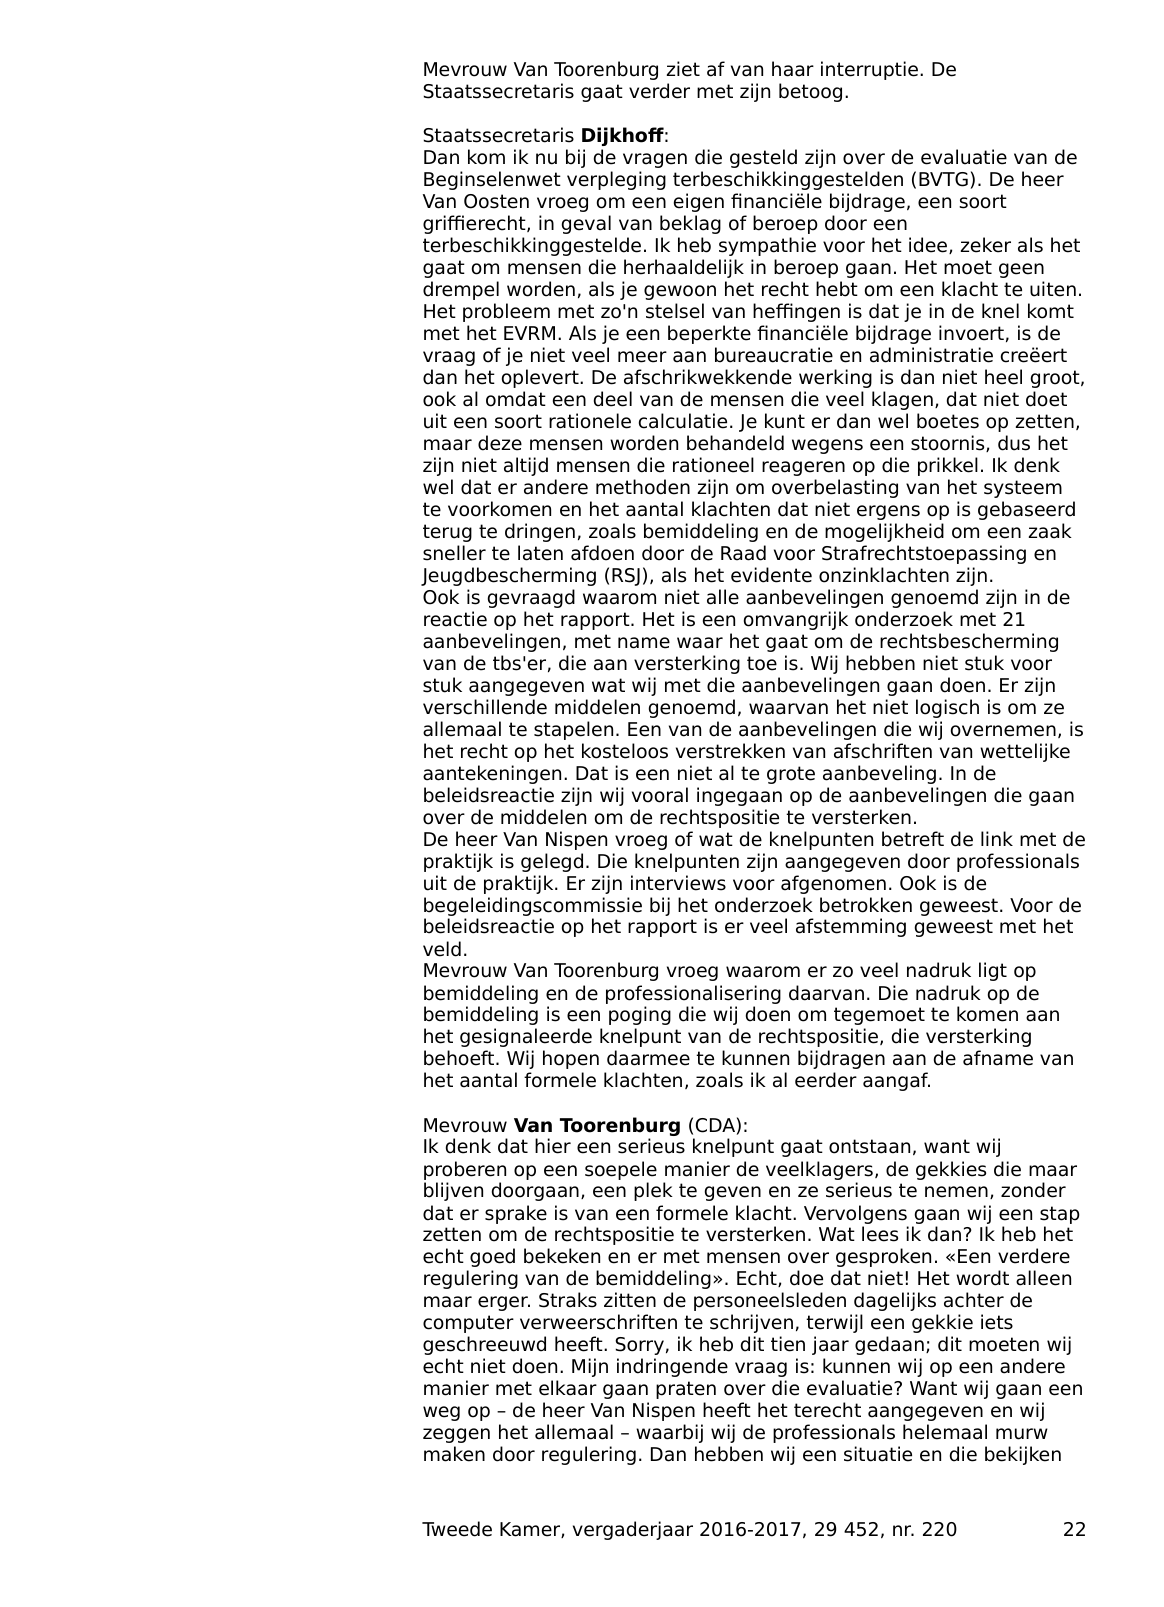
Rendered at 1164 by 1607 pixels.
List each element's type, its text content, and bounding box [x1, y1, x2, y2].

text Mevrouw Van Toorenburg vroeg waarom er zo veel nadruk ligt op bemiddeling en de professionalisering daarvan. Die nadruk op de bemiddeling is een poging die wij doen om tegemoet te komen aan het gesignaleerde knelpunt van de rechtspositie, die versterking behoeft. Wij hopen daarmee te kunnen bijdragen aan de afname van het aantal formele klachten, zoals ik al eerder aangaf. [422, 960, 1087, 1092]
text Mevrouw Van Toorenburg (CDA): [422, 1114, 1087, 1136]
text Staatssecretaris Dijkhoff: [422, 125, 1087, 147]
text Mevrouw Van Toorenburg ziet af van haar interruptie. De Staatssecretaris gaat verder met zijn betoog. [422, 59, 1087, 103]
text Ik denk dat hier een serieus knelpunt gaat ontstaan, want wij proberen op een soepele manier de veelklagers, de gekkies die maar blijven doorgaan, een plek te geven en ze serieus te nemen, zonder dat er sprake is van een formele klacht. Vervolgens gaan wij een stap zetten om de rechtspositie te versterken. Wat lees ik dan? Ik heb het echt goed bekeken en er met mensen over gesproken. «Een verdere regulering van de bemiddeling». Echt, doe dat niet! Het wordt alleen maar erger. Straks zitten de personeelsleden dagelijks achter de computer verweerschriften te schrijven, terwijl een gekkie iets geschreeuwd heeft. Sorry, ik heb dit tien jaar gedaan; dit moeten wij echt niet doen. Mijn indringende vraag is: kunnen wij op een andere manier met elkaar gaan praten over die evaluatie? Want wij gaan een weg op – de heer Van Nispen heeft het terecht aangegeven en wij zeggen het allemaal – waarbij wij de professionals helemaal murw maken door regulering. Dan hebben wij een situatie en die bekijken [422, 1136, 1087, 1466]
text Ook is gevraagd waarom niet alle aanbevelingen genoemd zijn in de reactie op het rapport. Het is een omvangrijk onderzoek met 21 aanbevelingen, met name waar het gaat om de rechtsbescherming van de tbs'er, die aan versterking toe is. Wij hebben niet stuk voor stuk aangegeven wat wij met die aanbevelingen gaan doen. Er zijn verschillende middelen genoemd, waarvan het niet logisch is om ze allemaal te stapelen. Een van de aanbevelingen die wij overnemen, is het recht op het kosteloos verstrekken van afschriften van wettelijke aantekeningen. Dat is een niet al te grote aanbeveling. In de beleidsreactie zijn wij vooral ingegaan op de aanbevelingen die gaan over de middelen om de rechtspositie te versterken. [422, 587, 1087, 828]
text Dan kom ik nu bij de vragen die gesteld zijn over de evaluatie van de Beginselenwet verpleging terbeschikkinggestelden (BVTG). De heer Van Oosten vroeg om een eigen financiële bijdrage, een soort griffierecht, in geval van beklag of beroep door een terbeschikkinggestelde. Ik heb sympathie voor het idee, zeker als het gaat om mensen die herhaaldelijk in beroep gaan. Het moet geen drempel worden, als je gewoon het recht hebt om een klacht te uiten. Het probleem met zo'n stelsel van heffingen is dat je in de knel komt met het EVRM. Als je een beperkte financiële bijdrage invoert, is de vraag of je niet veel meer aan bureaucratie en administratie creëert dan het oplevert. De afschrikwekkende werking is dan niet heel groot, ook al omdat een deel van de mensen die veel klagen, dat niet doet uit een soort rationele calculatie. Je kunt er dan wel boetes op zetten, maar deze mensen worden behandeld wegens een stoornis, dus het zijn niet altijd mensen die rationeel reageren op die prikkel. Ik denk wel dat er andere methoden zijn om overbelasting van het systeem te voorkomen en het aantal klachten dat niet ergens op is gebaseerd terug te dringen, zoals bemiddeling en de mogelijkheid om een zaak sneller te laten afdoen door de Raad voor Strafrechtstoepassing en Jeugdbescherming (RSJ), als het evidente onzinklachten zijn. [422, 147, 1087, 587]
text De heer Van Nispen vroeg of wat de knelpunten betreft de link met de praktijk is gelegd. Die knelpunten zijn aangegeven door professionals uit de praktijk. Er zijn interviews voor afgenomen. Ook is de begeleidingscommissie bij het onderzoek betrokken geweest. Voor de beleidsreactie op het rapport is er veel afstemming geweest met het veld. [422, 828, 1087, 960]
